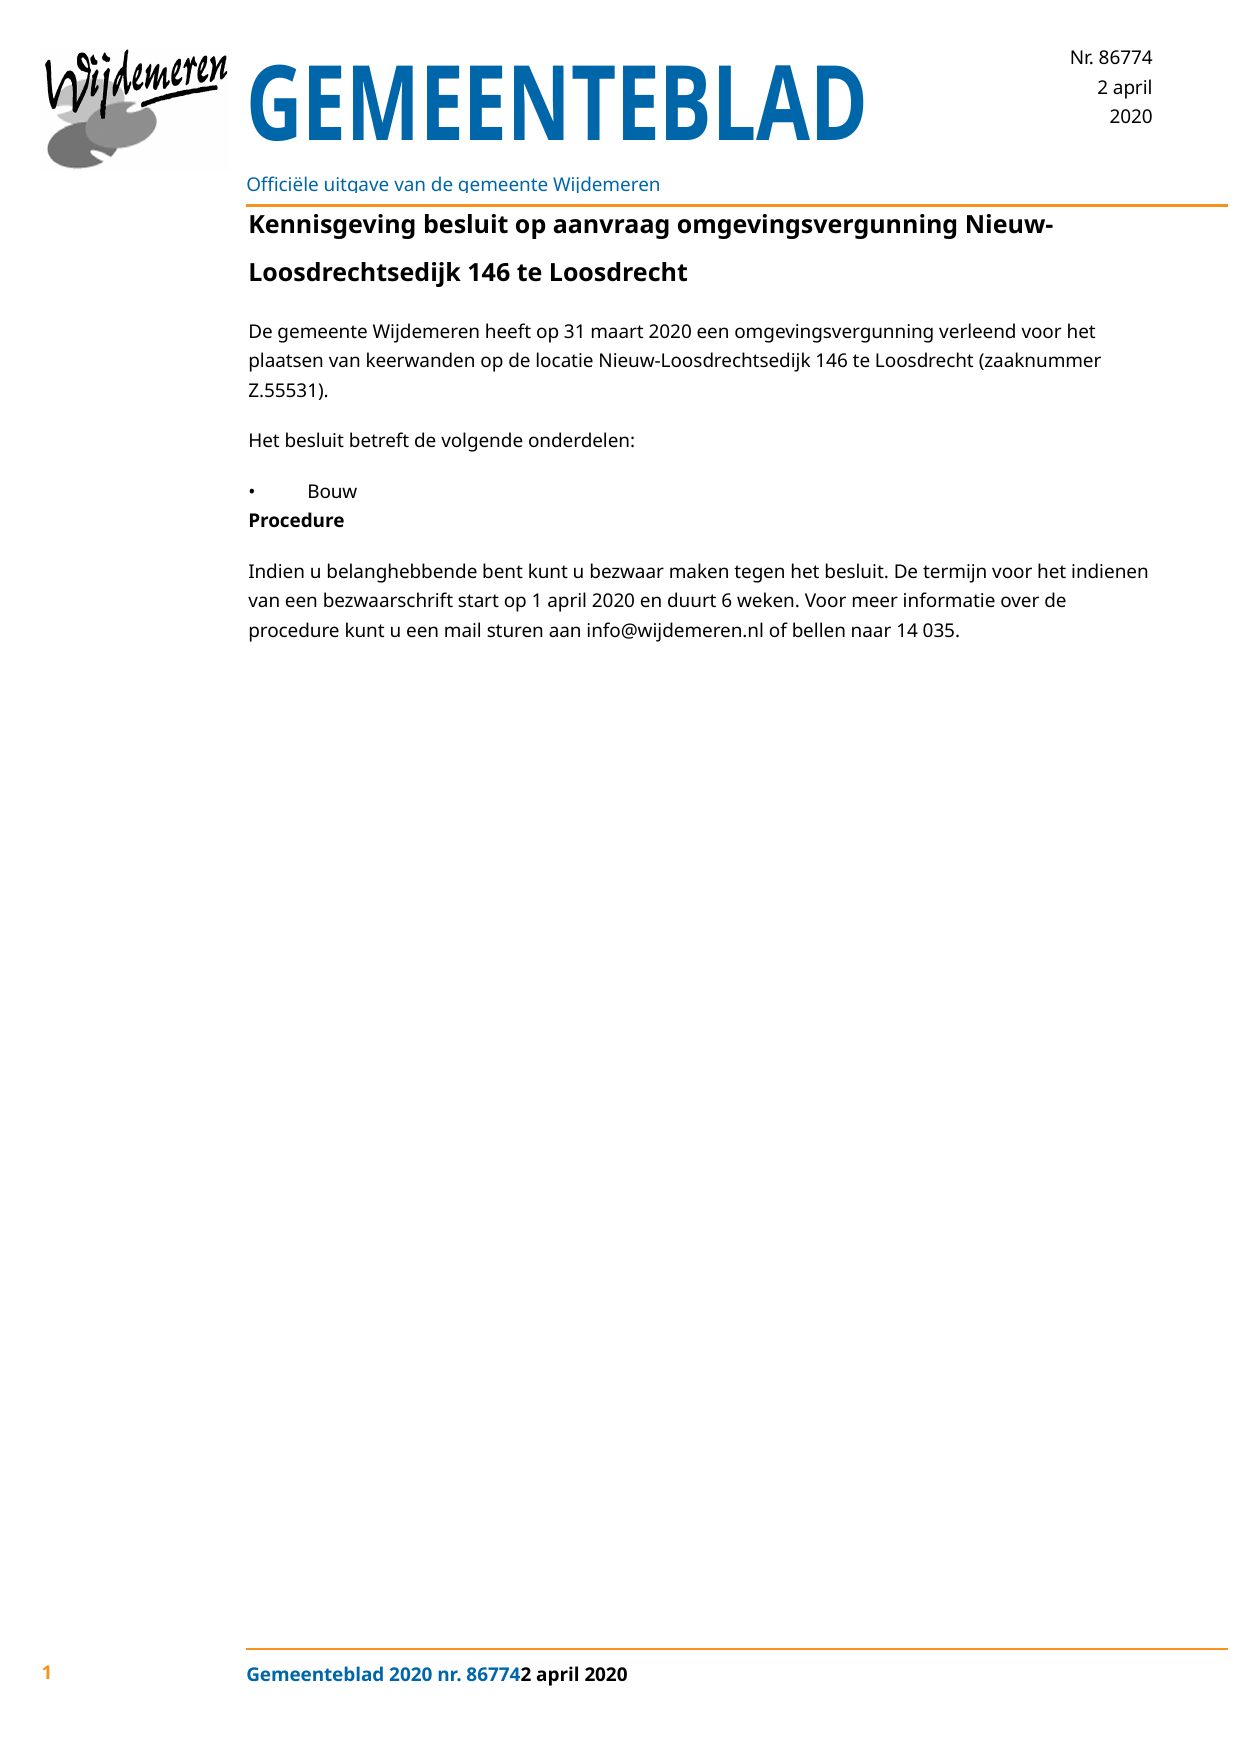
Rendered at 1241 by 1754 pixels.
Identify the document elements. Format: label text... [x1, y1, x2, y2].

text Indien u belanghebbende bent kunt u bezwaar maken tegen het besluit. De termijn voor het indienen van een bezwaarschrift start op 1 april 2020 en duurt 6 weken. Voor meer informatie over de procedure kunt u een mail sturen aan info@wijdemeren.nl of bellen naar 14 035. [248, 558, 1152, 643]
list Bouw [248, 478, 1152, 504]
text Het besluit betreft de volgende onderdelen: [248, 427, 1152, 453]
text Procedure [248, 507, 1152, 533]
text Kennisgeving besluit op aanvraag omgevingsvergunning Nieuw-Loosdrechtsedijk 146 te Loosdrecht [248, 207, 1152, 288]
text De gemeente Wijdemeren heeft op 31 maart 2020 een omgevingsvergunning verleend voor het plaatsen van keerwanden op de locatie Nieuw-Loosdrechtsedijk 146 te Loosdrecht (zaaknummer Z.55531). [248, 318, 1152, 403]
picture [41, 47, 231, 172]
